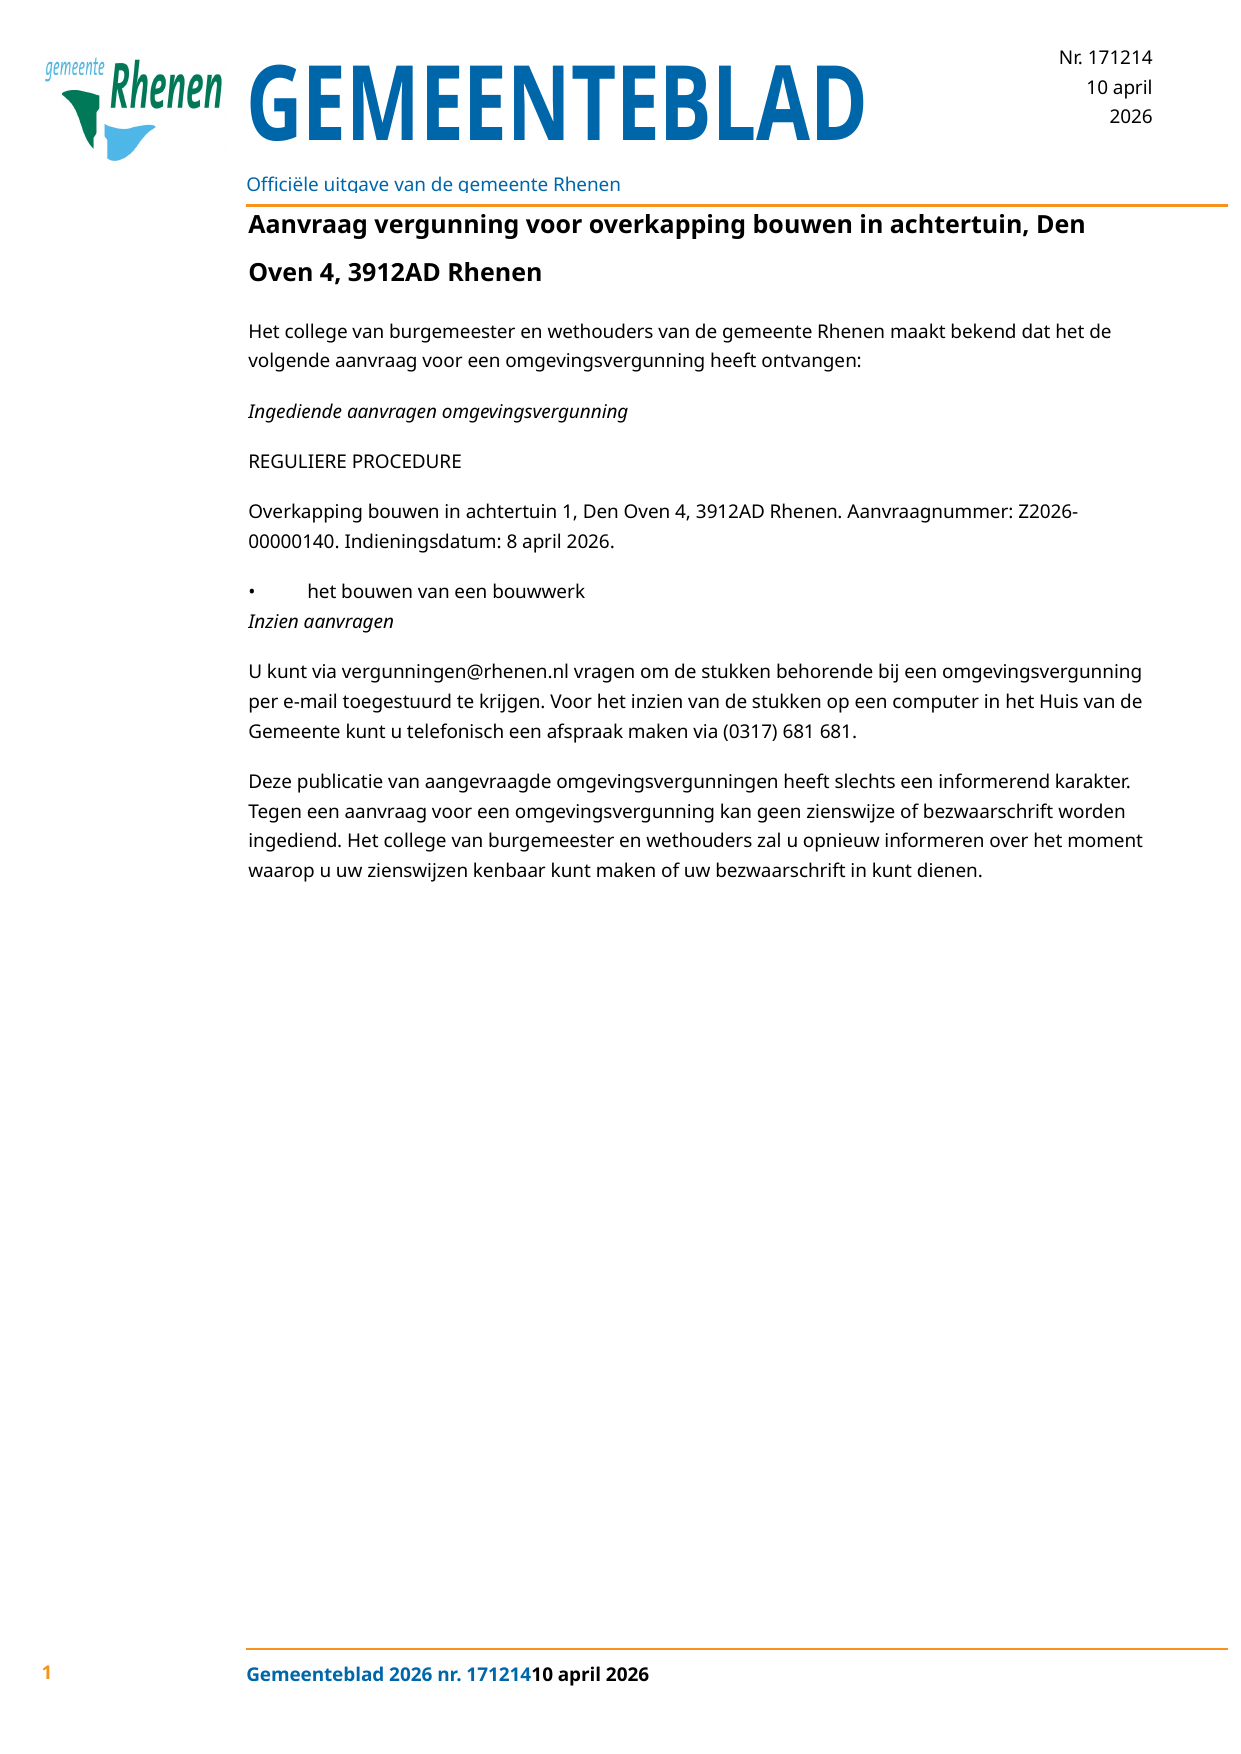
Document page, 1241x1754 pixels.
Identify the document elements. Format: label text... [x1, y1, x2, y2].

text Het college van burgemeester en wethouders van de gemeente Rhenen maakt bekend dat het de volgende aanvraag voor een omgevingsvergunning heeft ontvangen: [248, 318, 1152, 373]
text Aanvraag vergunning voor overkapping bouwen in achtertuin, Den Oven 4, 3912AD Rhenen [248, 207, 1152, 288]
text U kunt via vergunningen@rhenen.nl vragen om de stukken behorende bij een omgevingsvergunning per e-mail toegestuurd te krijgen. Voor het inzien van de stukken op een computer in het Huis van de Gemeente kunt u telefonisch een afspraak maken via (0317) 681 681. [248, 659, 1152, 744]
picture [41, 47, 231, 172]
text REGULIERE PROCEDURE [248, 448, 1152, 474]
list het bouwen van een bouwwerk [248, 579, 1152, 604]
text Ingediende aanvragen omgevingsvergunning [248, 398, 1152, 424]
text Deze publicatie van aangevraagde omgevingsvergunningen heeft slechts een informerend karakter. Tegen een aanvraag voor een omgevingsvergunning kan geen zienswijze of bezwaarschrift worden ingediend. Het college van burgemeester en wethouders zal u opnieuw informeren over het moment waarop u uw zienswijzen kenbaar kunt maken of uw bezwaarschrift in kunt dienen. [248, 768, 1152, 883]
text Inzien aanvragen [248, 608, 1152, 634]
text Overkapping bouwen in achtertuin 1, Den Oven 4, 3912AD Rhenen. Aanvraagnummer: Z2026-00000140. Indieningsdatum: 8 april 2026. [248, 499, 1152, 554]
